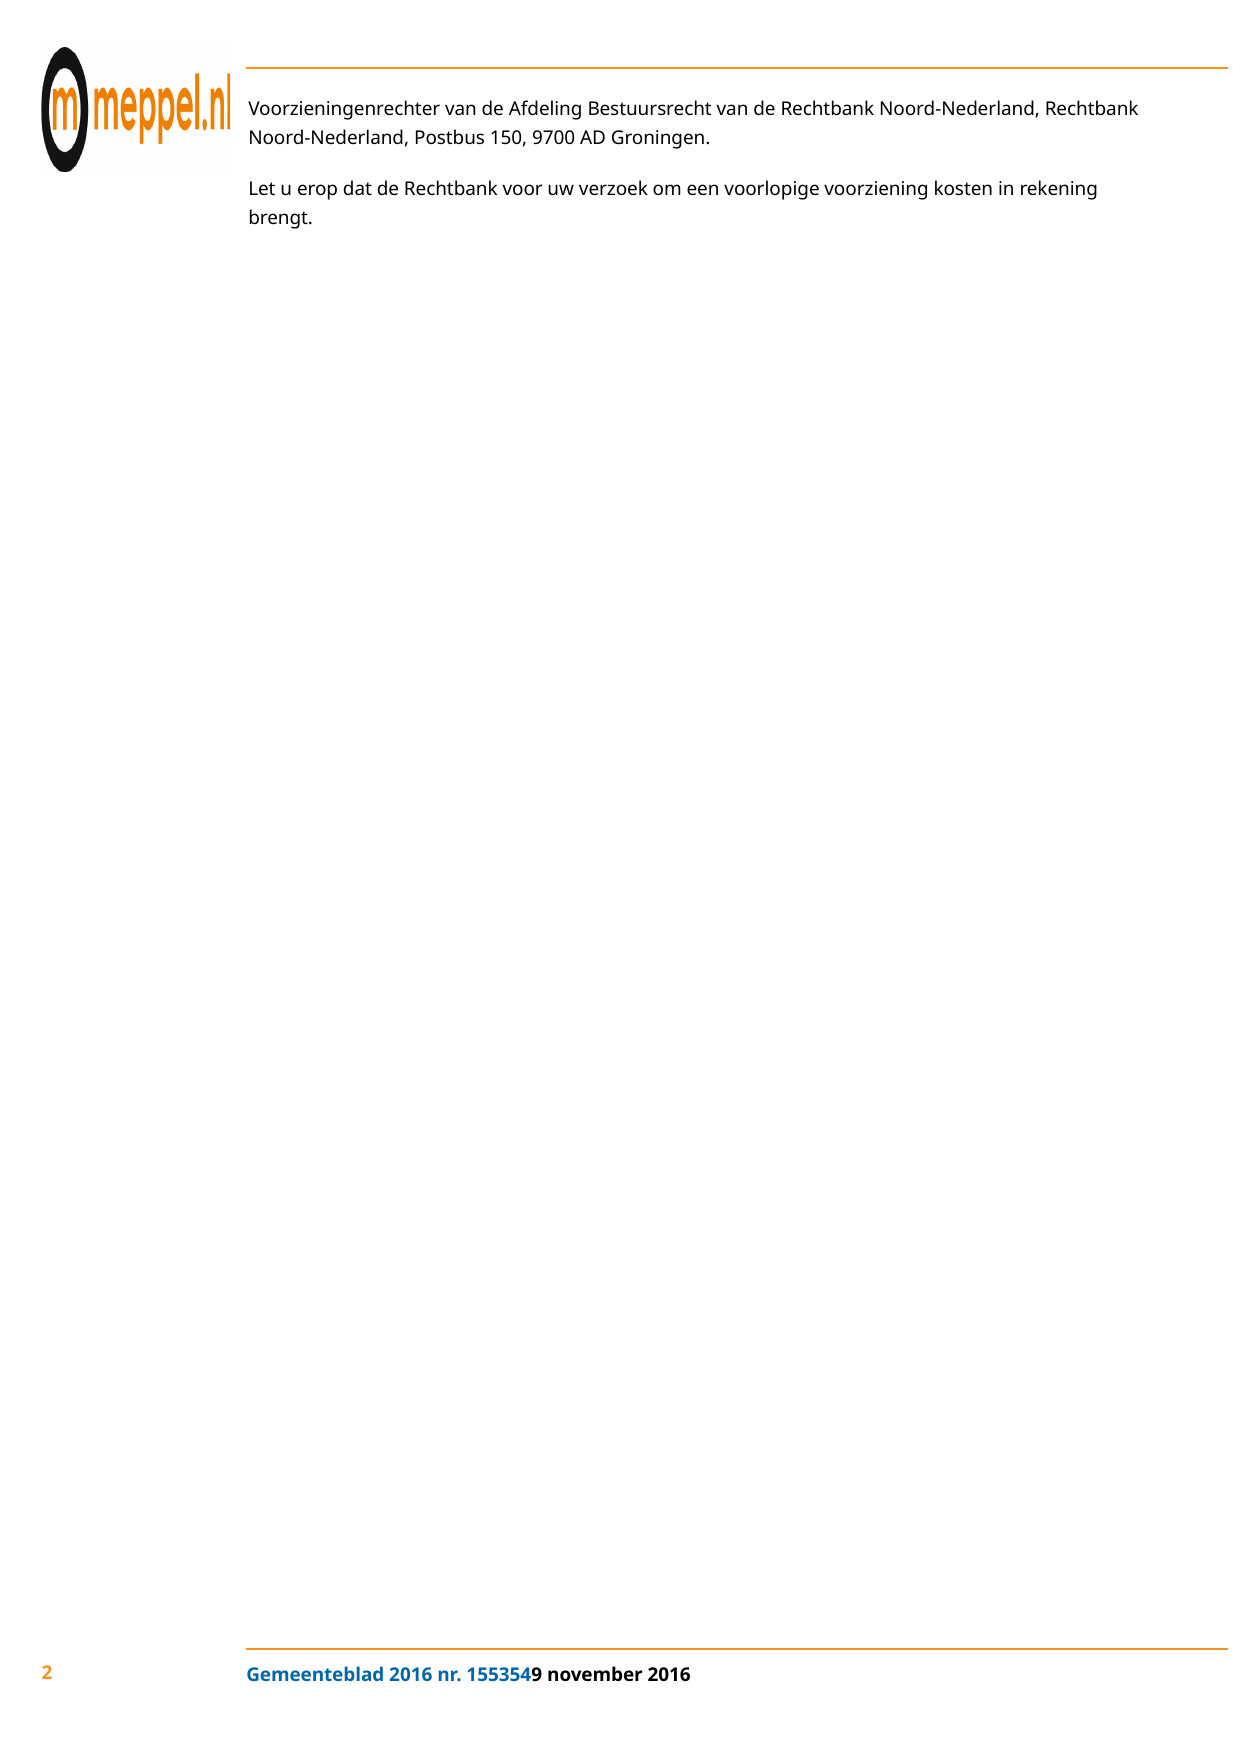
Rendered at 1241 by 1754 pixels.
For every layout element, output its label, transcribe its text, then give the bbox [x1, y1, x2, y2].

text Let u erop dat de Rechtbank voor uw verzoek om een voorlopige voorziening kosten in rekening brengt. [248, 175, 1152, 230]
text Voorzieningenrechter van de Afdeling Bestuursrecht van de Rechtbank Noord-Nederland, Rechtbank Noord-Nederland, Postbus 150, 9700 AD Groningen. [248, 95, 1152, 150]
picture [41, 47, 231, 172]
